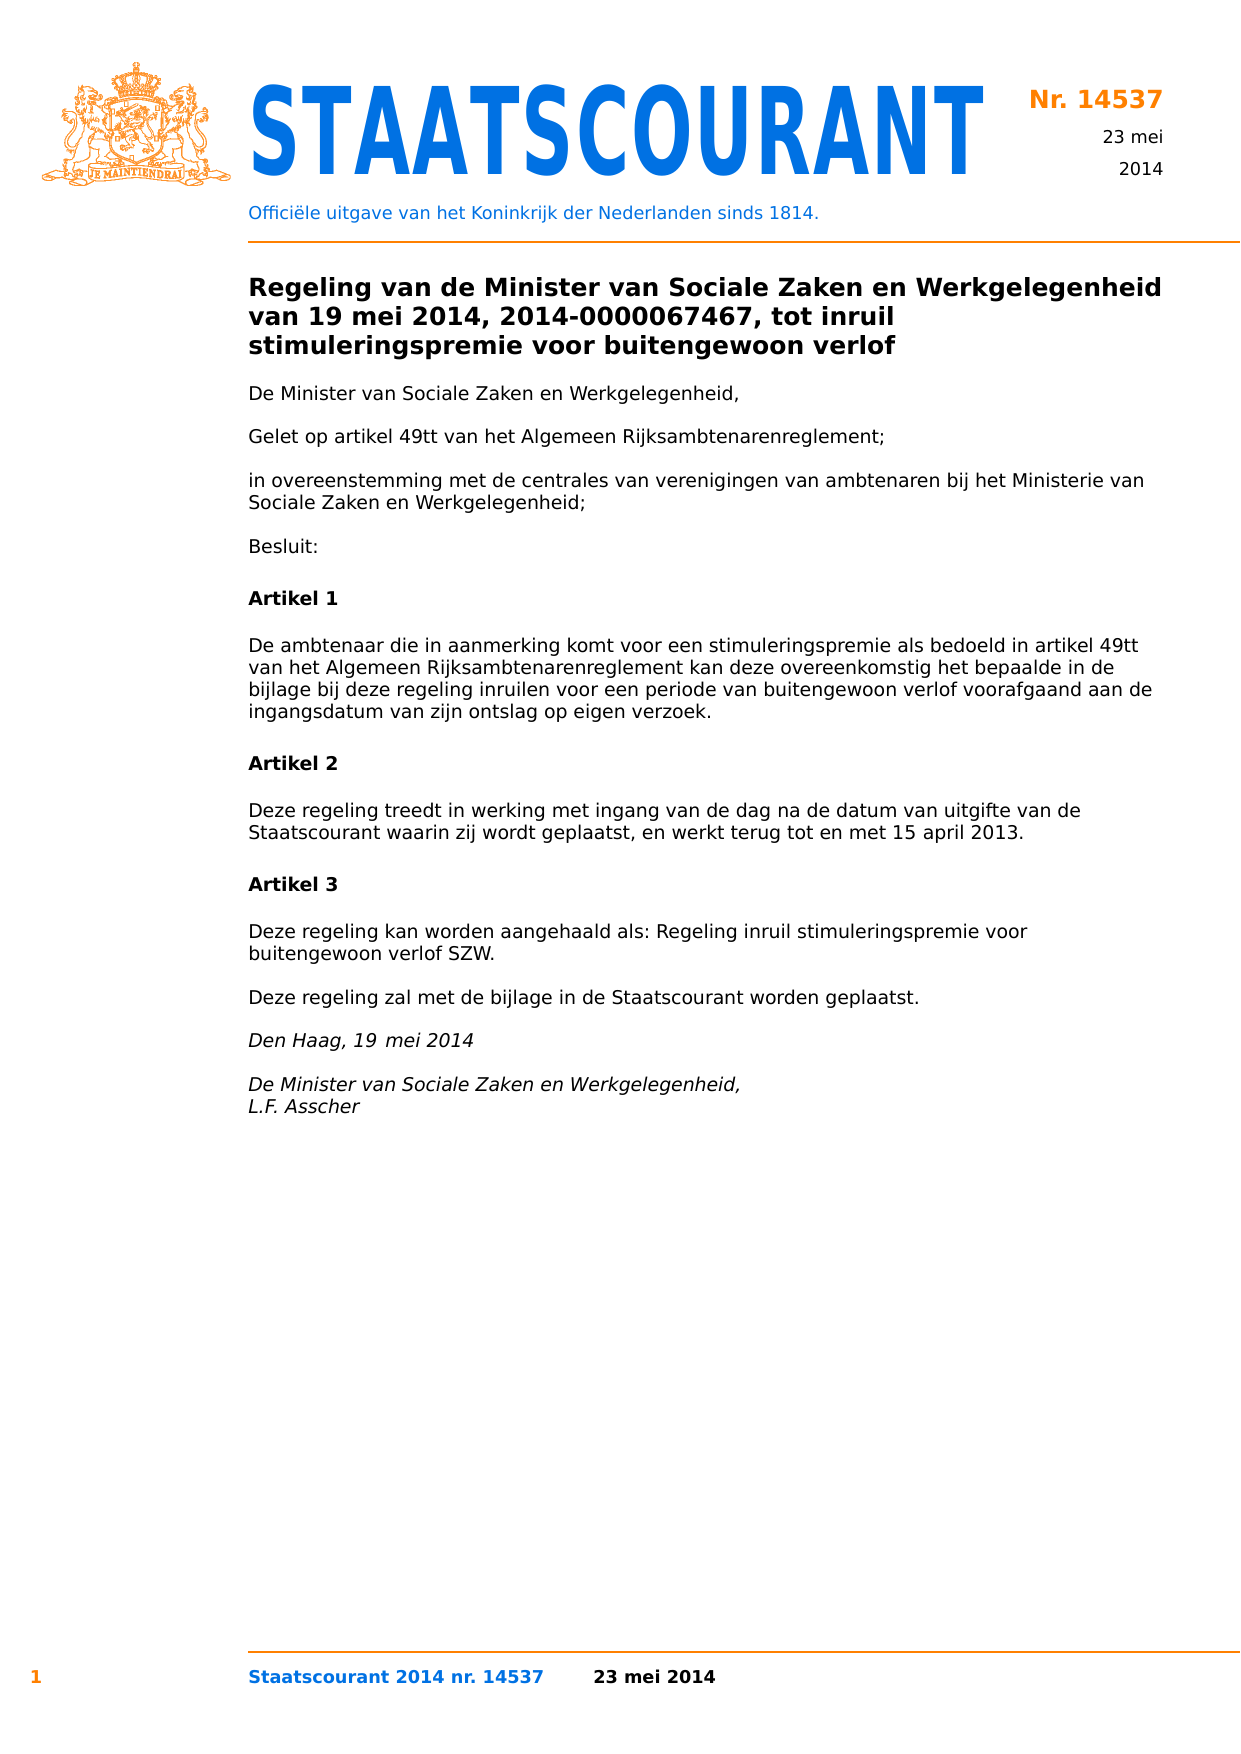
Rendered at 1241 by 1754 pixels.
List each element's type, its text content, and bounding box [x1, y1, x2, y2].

table_header STAATSCOURANT [248, 62, 998, 203]
table_header [25, 62, 248, 241]
table_cell Officiële uitgave van het Koninkrijk der Nederlanden sinds 1814. [248, 203, 1240, 241]
text Deze regeling treedt in werking met ingang van de dag na de datum van uitgifte van de Staatscourant waarin zij wordt geplaatst, en werkt terug tot en met 15 april 2013. [248, 800, 1163, 844]
subtitle Artikel 2 [248, 753, 1163, 775]
text Den Haag, 19 mei 2014 [248, 1030, 1163, 1052]
table_cell 2014 [998, 153, 1240, 203]
table_header Nr. 14537 [998, 62, 1240, 121]
text Deze regeling kan worden aangehaald als: Regeling inruil stimuleringspremie voor buitengewoon verlof SZW. [248, 921, 1163, 965]
text in overeenstemming met de centrales van verenigingen van ambtenaren bij het Ministerie van Sociale Zaken en Werkgelegenheid; [248, 470, 1163, 514]
subtitle Artikel 3 [248, 874, 1163, 896]
text Besluit: [248, 536, 1163, 558]
text De ambtenaar die in aanmerking komt voor een stimuleringspremie als bedoeld in artikel 49tt van het Algemeen Rijksambtenarenreglement kan deze overeenkomstig het bepaalde in de bijlage bij deze regeling inruilen voor een periode van buitengewoon verlof voorafgaand aan de ingangsdatum van zijn ontslag op eigen verzoek. [248, 635, 1163, 723]
text Gelet op artikel 49tt van het Algemeen Rijksambtenarenreglement; [248, 426, 1163, 448]
subtitle Artikel 1 [248, 588, 1163, 610]
picture [41, 62, 231, 186]
subtitle Regeling van de Minister van Sociale Zaken en Werkgelegenheid van 19 mei 2014, 2014-0000067467, tot inruil stimuleringspremie voor buitengewoon verlof [248, 273, 1163, 361]
table_cell 23 mei [998, 121, 1240, 153]
text De Minister van Sociale Zaken en Werkgelegenheid, [248, 382, 1163, 404]
text Deze regeling zal met de bijlage in de Staatscourant worden geplaatst. [248, 987, 1163, 1008]
text De Minister van Sociale Zaken en Werkgelegenheid, L.F. Asscher [248, 1074, 1163, 1118]
